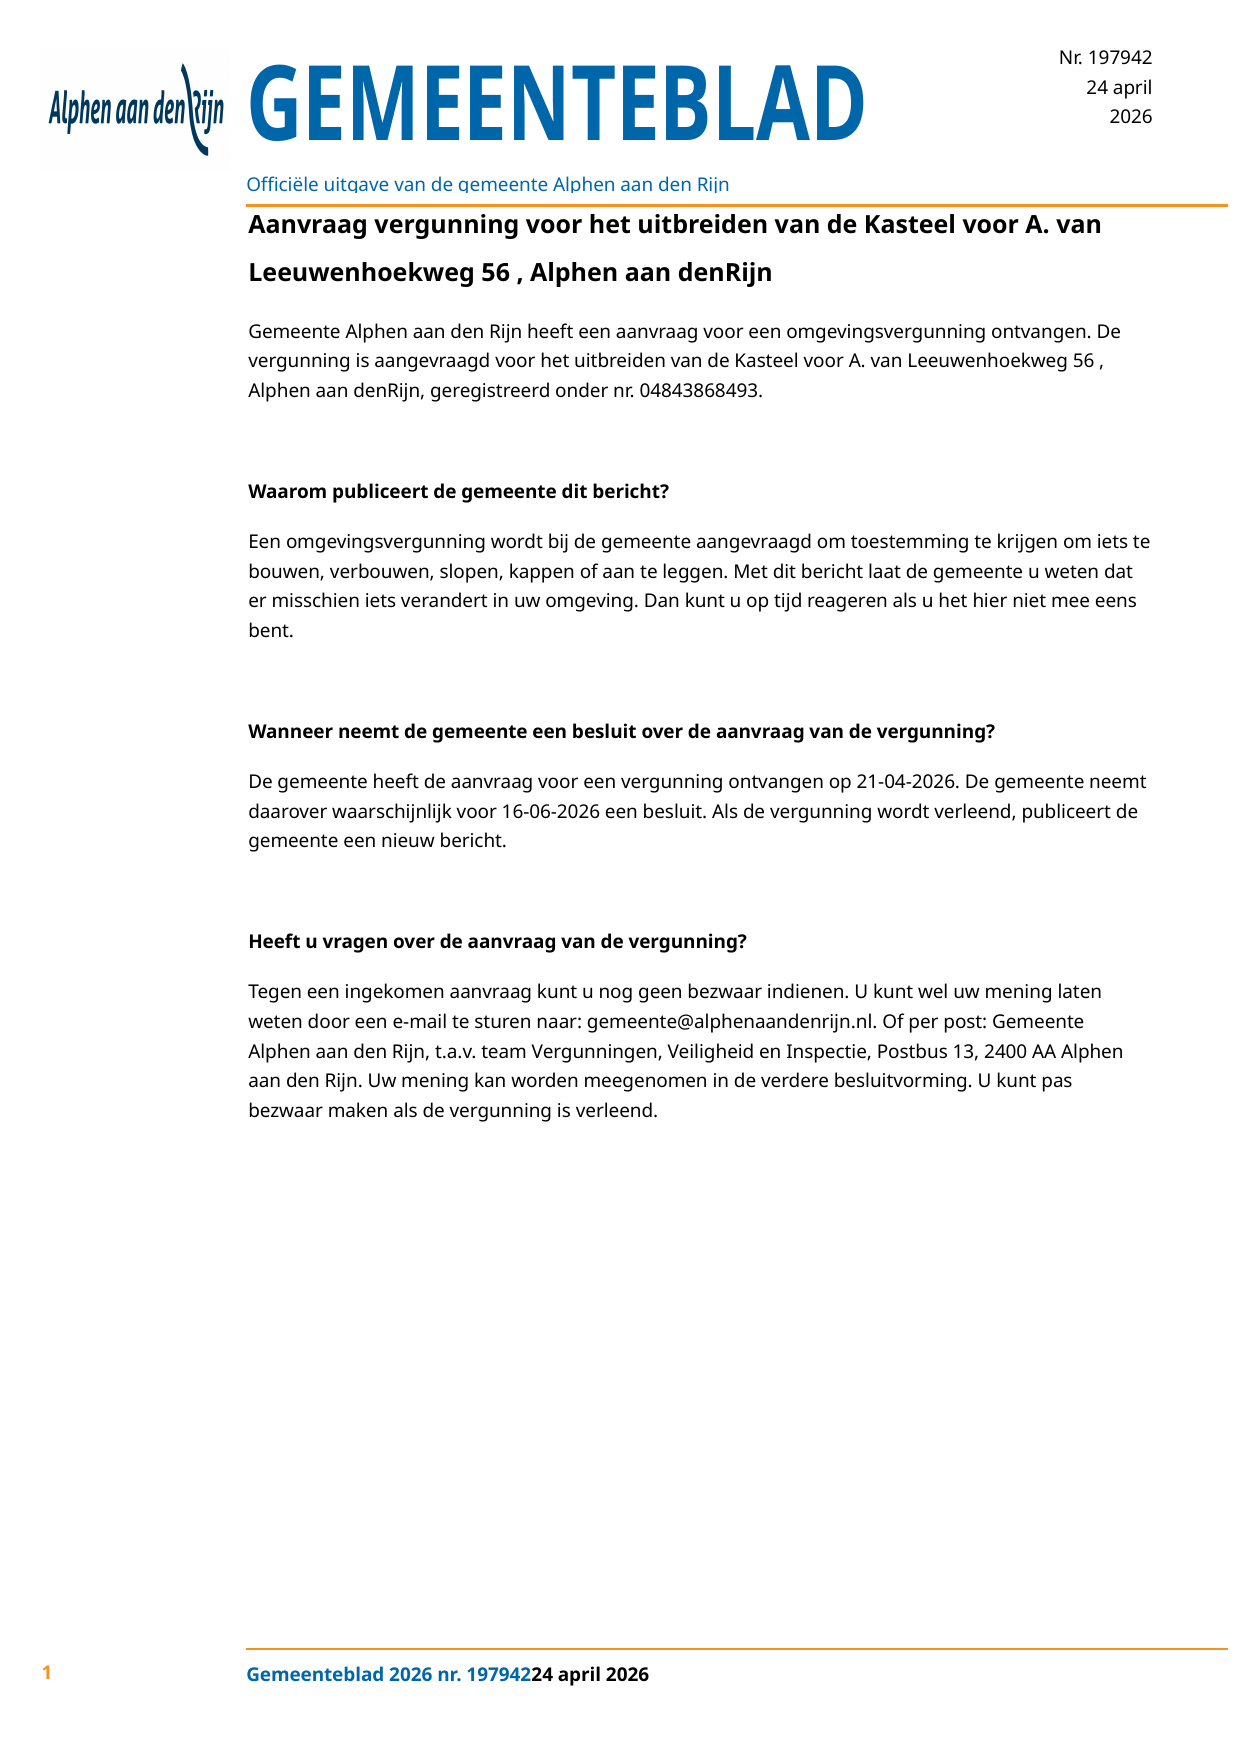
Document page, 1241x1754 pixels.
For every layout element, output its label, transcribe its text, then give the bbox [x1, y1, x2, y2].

text Wanneer neemt de gemeente een besluit over de aanvraag van de vergunning? [248, 718, 1152, 744]
picture [41, 47, 231, 172]
text De gemeente heeft de aanvraag voor een vergunning ontvangen op 21-04-2026. De gemeente neemt daarover waarschijnlijk voor 16-06-2026 een besluit. Als de vergunning wordt verleend, publiceert de gemeente een nieuw bericht. [248, 768, 1152, 853]
text Aanvraag vergunning voor het uitbreiden van de Kasteel voor A. van Leeuwenhoekweg 56 , Alphen aan denRijn [248, 207, 1152, 288]
text Een omgevingsvergunning wordt bij de gemeente aangevraagd om toestemming te krijgen om iets te bouwen, verbouwen, slopen, kappen of aan te leggen. Met dit bericht laat de gemeente u weten dat er misschien iets verandert in uw omgeving. Dan kunt u op tijd reageren als u het hier niet mee eens bent. [248, 528, 1152, 643]
text Tegen een ingekomen aanvraag kunt u nog geen bezwaar indienen. U kunt wel uw mening laten weten door een e-mail te sturen naar: gemeente@alphenaandenrijn.nl. Of per post: Gemeente Alphen aan den Rijn, t.a.v. team Vergunningen, Veiligheid en Inspectie, Postbus 13, 2400 AA Alphen aan den Rijn. Uw mening kan worden meegenomen in de verdere besluitvorming. U kunt pas bezwaar maken als de vergunning is verleend. [248, 979, 1152, 1123]
text Gemeente Alphen aan den Rijn heeft een aanvraag voor een omgevingsvergunning ontvangen. De vergunning is aangevraagd voor het uitbreiden van de Kasteel voor A. van Leeuwenhoekweg 56 , Alphen aan denRijn, geregistreerd onder nr. 04843868493. [248, 318, 1152, 403]
text Waarom publiceert de gemeente dit bericht? [248, 478, 1152, 504]
text Heeft u vragen over de aanvraag van de vergunning? [248, 928, 1152, 954]
